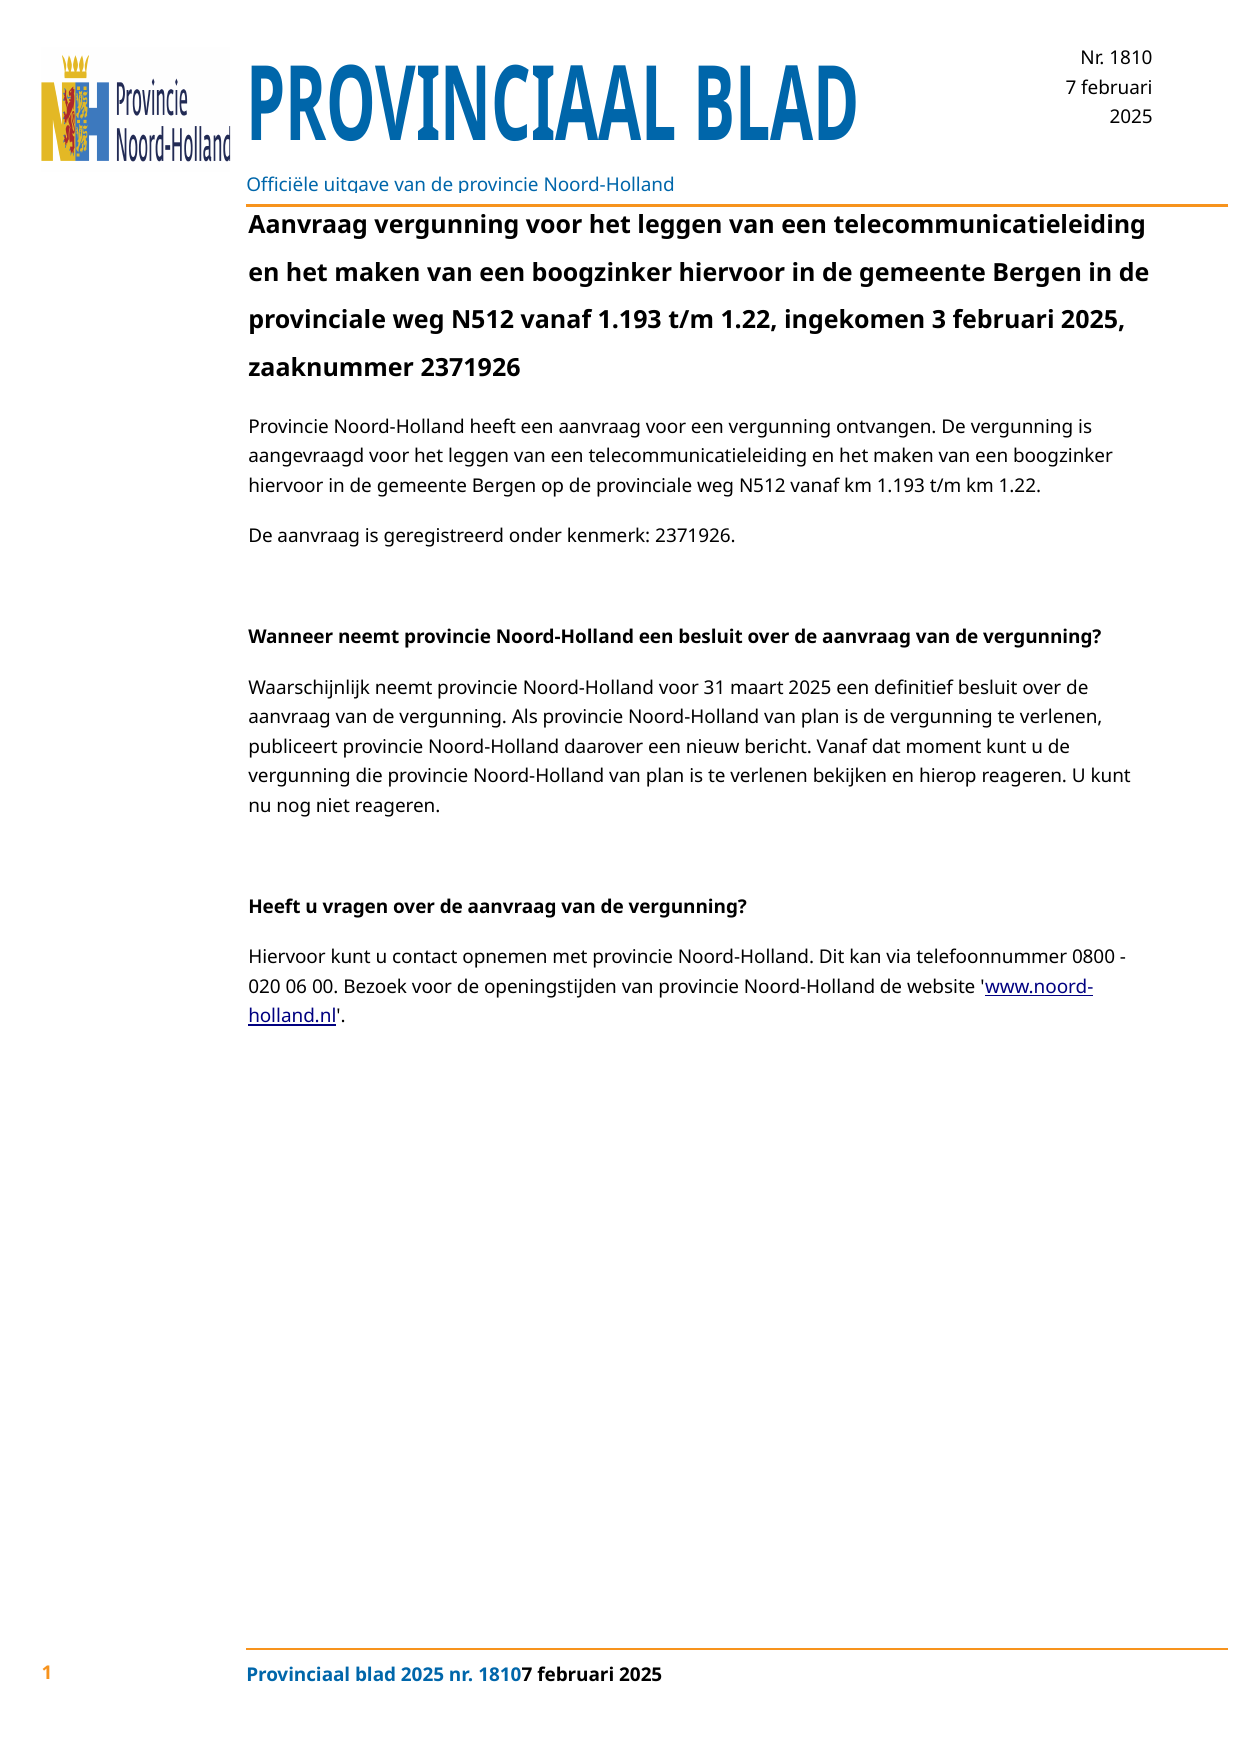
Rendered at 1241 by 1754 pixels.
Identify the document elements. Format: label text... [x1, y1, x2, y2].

text Provincie Noord-Holland heeft een aanvraag voor een vergunning ontvangen. De vergunning is aangevraagd voor het leggen van een telecommunicatieleiding en het maken van een boogzinker hiervoor in de gemeente Bergen op de provinciale weg N512 vanaf km 1.193 t/m km 1.22. [248, 413, 1152, 498]
text Hiervoor kunt u contact opnemen met provincie Noord-Holland. Dit kan via telefoonnummer 0800 - 020 06 00. Bezoek voor de openingstijden van provincie Noord-Holland de website 'www.noord-holland.nl'. [248, 943, 1152, 1028]
text Heeft u vragen over de aanvraag van de vergunning? [248, 893, 1152, 919]
text De aanvraag is geregistreerd onder kenmerk: 2371926. [248, 523, 1152, 548]
text Aanvraag vergunning voor het leggen van een telecommunicatieleiding en het maken van een boogzinker hiervoor in de gemeente Bergen in de provinciale weg N512 vanaf 1.193 t/m 1.22, ingekomen 3 februari 2025, zaaknummer 2371926 [248, 207, 1152, 384]
picture [41, 47, 231, 172]
text Wanneer neemt provincie Noord-Holland een besluit over de aanvraag van de vergunning? [248, 623, 1152, 649]
text Waarschijnlijk neemt provincie Noord-Holland voor 31 maart 2025 een definitief besluit over de aanvraag van de vergunning. Als provincie Noord-Holland van plan is de vergunning te verlenen, publiceert provincie Noord-Holland daarover een nieuw bericht. Vanaf dat moment kunt u de vergunning die provincie Noord-Holland van plan is te verlenen bekijken en hierop reageren. U kunt nu nog niet reageren. [248, 674, 1152, 818]
